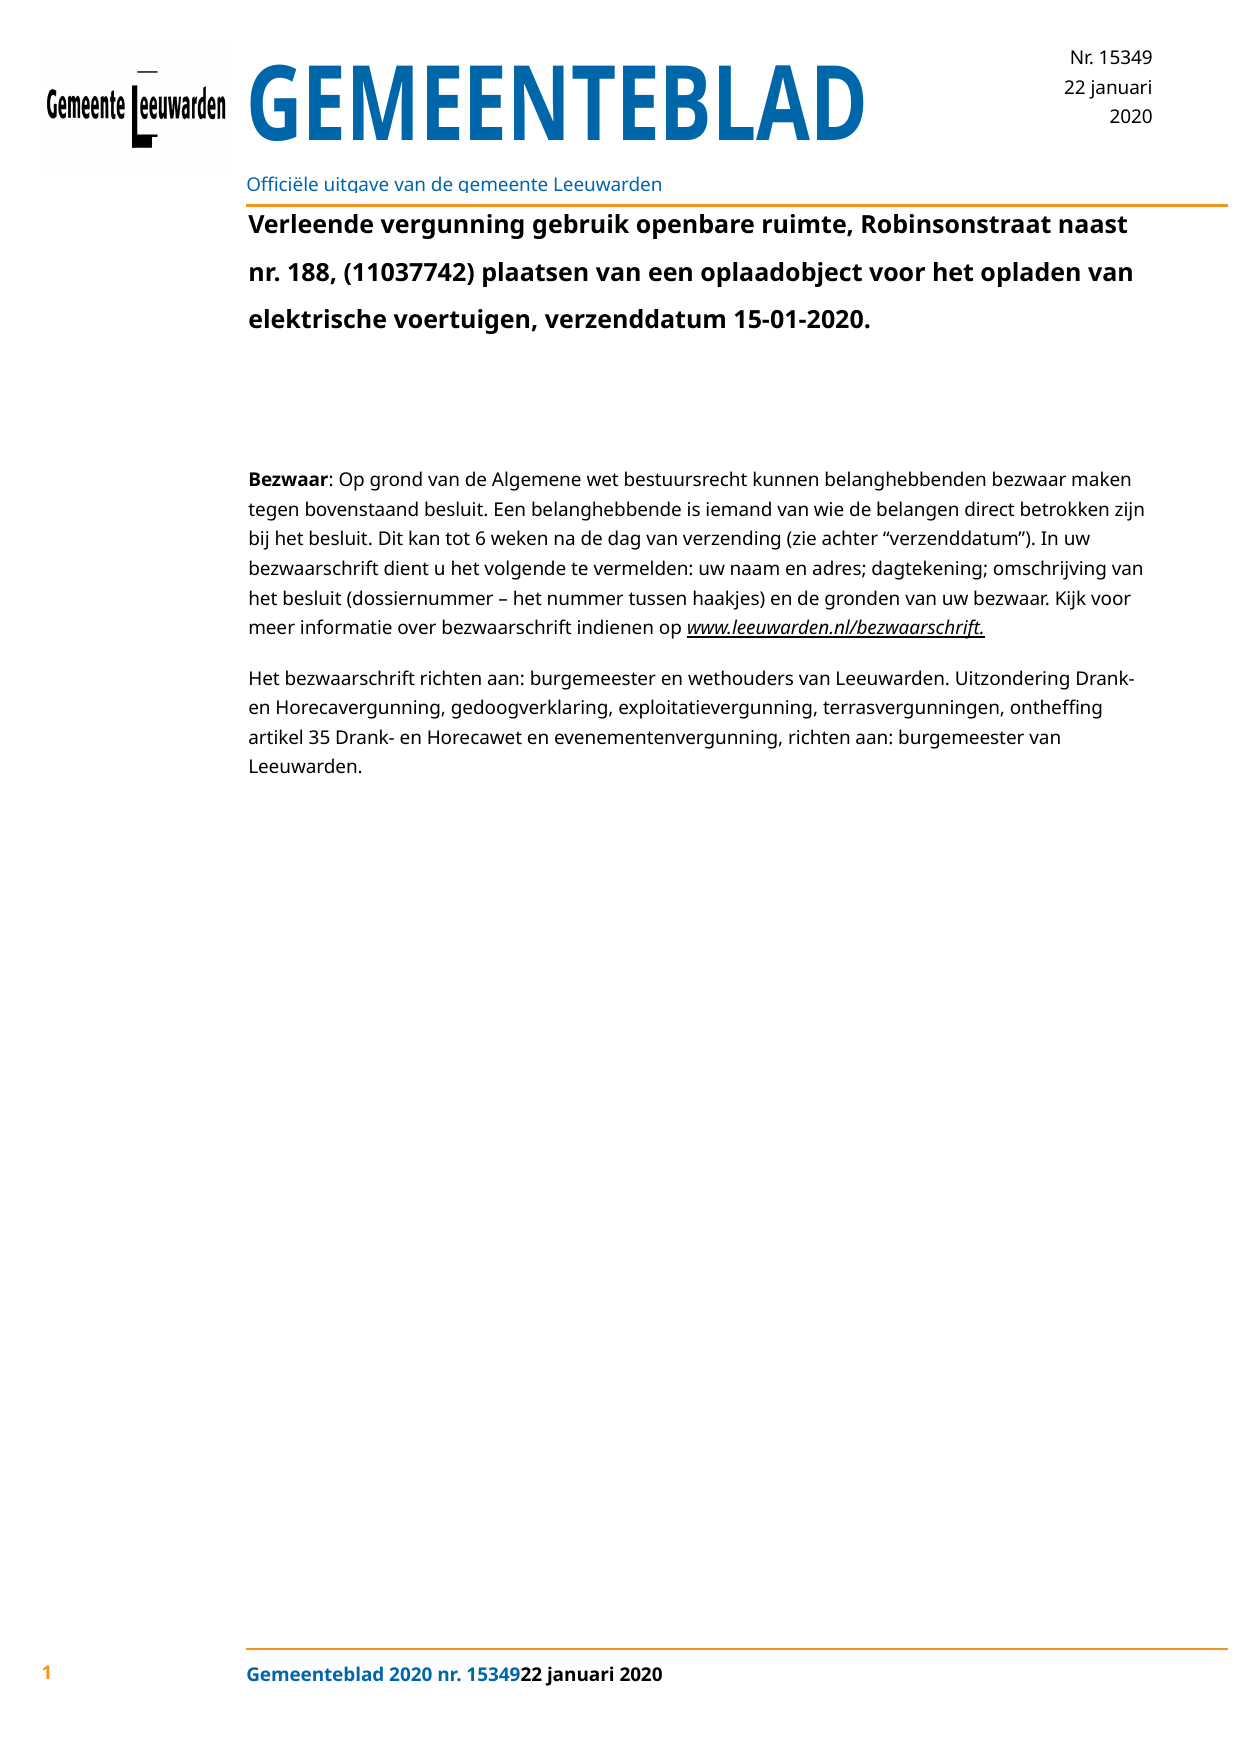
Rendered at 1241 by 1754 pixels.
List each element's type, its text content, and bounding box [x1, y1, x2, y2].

picture [41, 47, 231, 172]
text Het bezwaarschrift richten aan: burgemeester en wethouders van Leeuwarden. Uitzondering Drank- en Horecavergunning, gedoogverklaring, exploitatievergunning, terrasvergunningen, ontheffing artikel 35 Drank- en Horecawet en evenementenvergunning, richten aan: burgemeester van Leeuwarden. [248, 665, 1152, 779]
text Verleende vergunning gebruik openbare ruimte, Robinsonstraat naast nr. 188, (11037742) plaatsen van een oplaadobject voor het opladen van elektrische voertuigen, verzenddatum 15-01-2020. [248, 207, 1152, 336]
text Bezwaar: Op grond van de Algemene wet bestuursrecht kunnen belanghebbenden bezwaar maken tegen bovenstaand besluit. Een belanghebbende is iemand van wie de belangen direct betrokken zijn bij het besluit. Dit kan tot 6 weken na de dag van verzending (zie achter “verzenddatum”). In uw bezwaarschrift dient u het volgende te vermelden: uw naam en adres; dagtekening; omschrijving van het besluit (dossiernummer – het nummer tussen haakjes) en de gronden van uw bezwaar. Kijk voor meer informatie over bezwaarschrift indienen op www.leeuwarden.nl/bezwaarschrift. [248, 466, 1152, 640]
